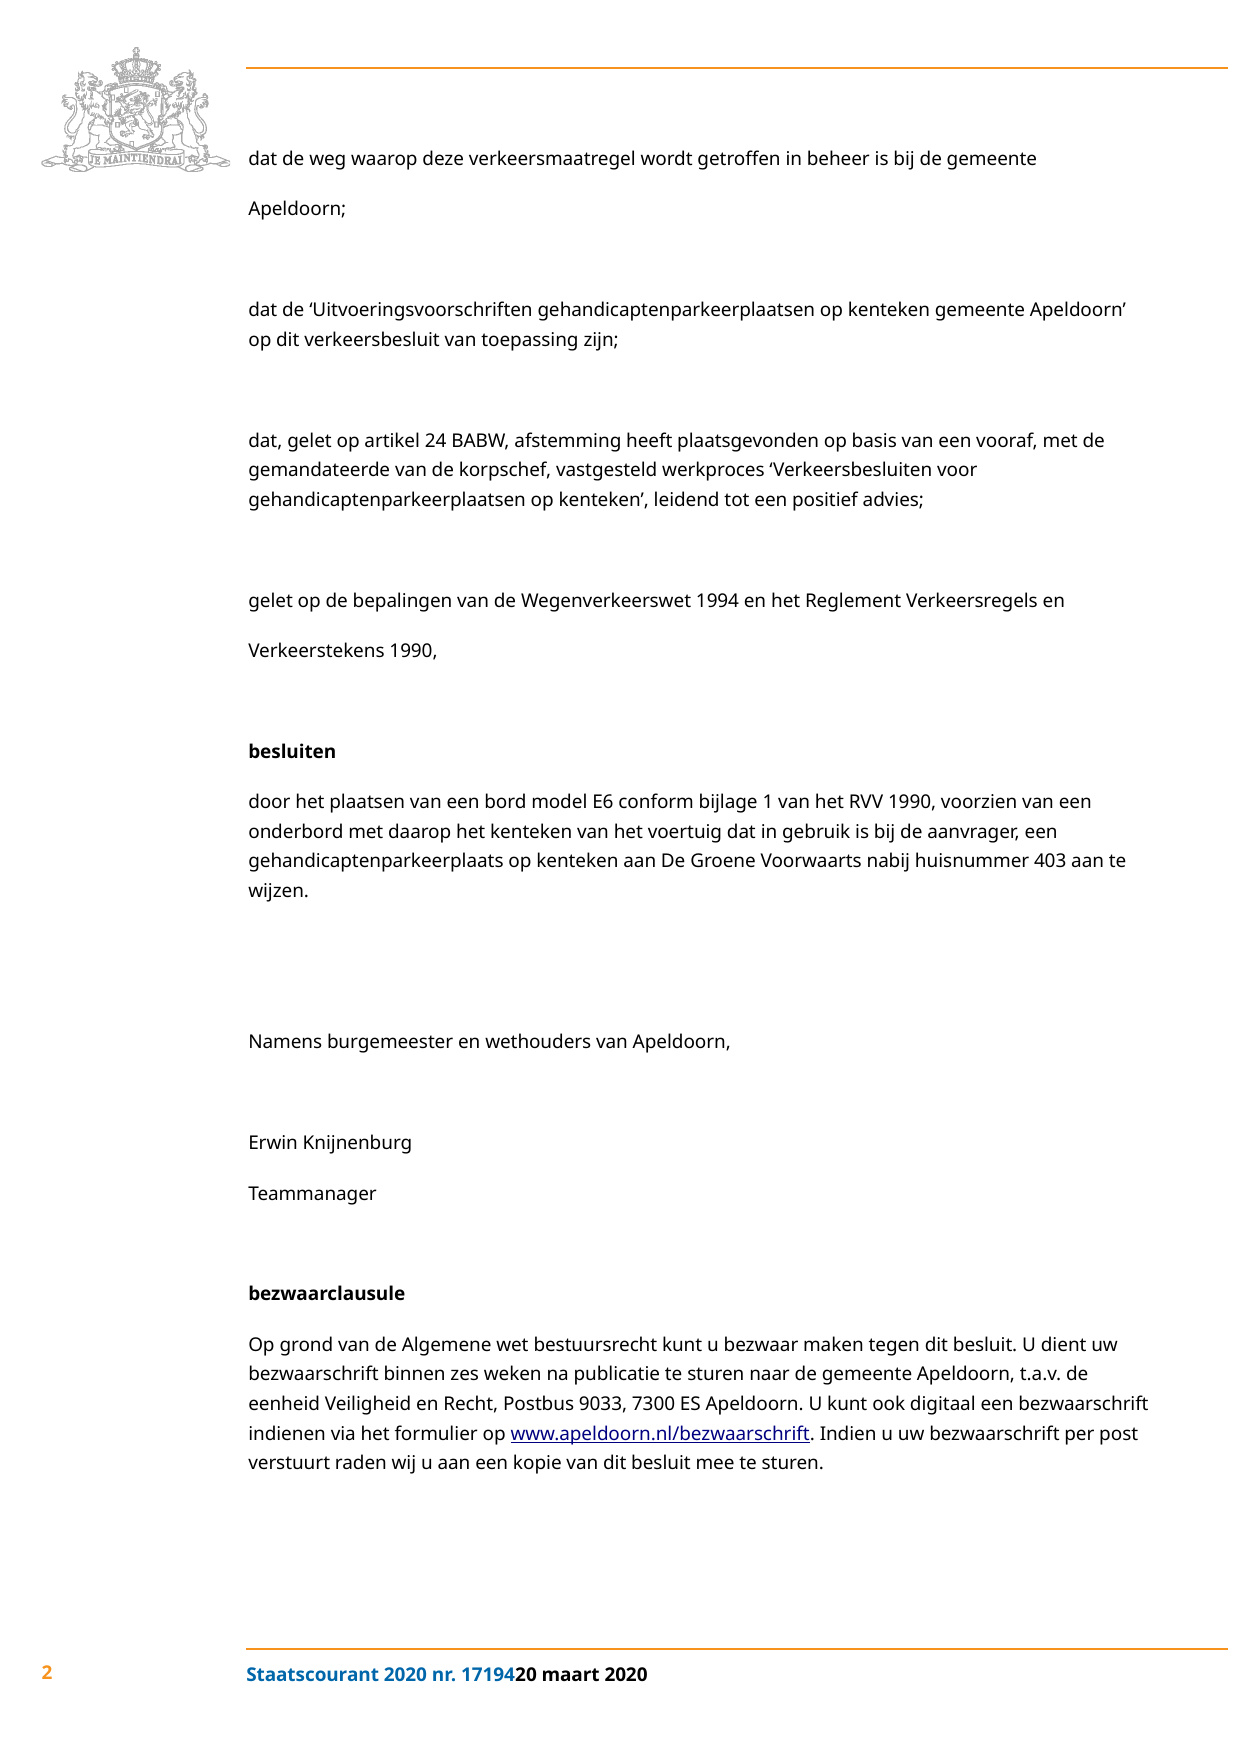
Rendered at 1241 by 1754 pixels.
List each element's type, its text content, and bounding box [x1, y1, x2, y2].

text dat de ‘Uitvoeringsvoorschriften gehandicaptenparkeerplaatsen op kenteken gemeente Apeldoorn’ op dit verkeersbesluit van toepassing zijn; [248, 296, 1152, 352]
text dat de weg waarop deze verkeersmaatregel wordt getroffen in beheer is bij de gemeente [248, 145, 1152, 171]
text dat, gelet op artikel 24 BABW, afstemming heeft plaatsgevonden op basis van een vooraf, met de gemandateerde van de korpschef, vastgesteld werkproces ‘Verkeersbesluiten voor gehandicaptenparkeerplaatsen op kenteken’, leidend tot een positief advies; [248, 427, 1152, 512]
picture [41, 47, 231, 172]
text Verkeerstekens 1990, [248, 637, 1152, 663]
text Erwin Knijnenburg [248, 1129, 1152, 1155]
text Op grond van de Algemene wet bestuursrecht kunt u bezwaar maken tegen dit besluit. U dient uw bezwaarschrift binnen zes weken na publicatie te sturen naar de gemeente Apeldoorn, t.a.v. de eenheid Veiligheid en Recht, Postbus 9033, 7300 ES Apeldoorn. U kunt ook digitaal een bezwaarschrift indienen via het formulier op www.apeldoorn.nl/bezwaarschrift. Indien u uw bezwaarschrift per post verstuurt raden wij u aan een kopie van dit besluit mee te sturen. [248, 1331, 1152, 1475]
text besluiten [248, 738, 1152, 764]
text door het plaatsen van een bord model E6 conform bijlage 1 van het RVV 1990, voorzien van een onderbord met daarop het kenteken van het voertuig dat in gebruik is bij de aanvrager, een gehandicaptenparkeerplaats op kenteken aan De Groene Voorwaarts nabij huisnummer 403 aan te wijzen. [248, 788, 1152, 903]
text Teammanager [248, 1180, 1152, 1206]
text Namens burgemeester en wethouders van Apeldoorn, [248, 1028, 1152, 1054]
text gelet op de bepalingen van de Wegenverkeerswet 1994 en het Reglement Verkeersregels en [248, 587, 1152, 613]
text bezwaarclausule [248, 1281, 1152, 1306]
text Apeldoorn; [248, 196, 1152, 221]
